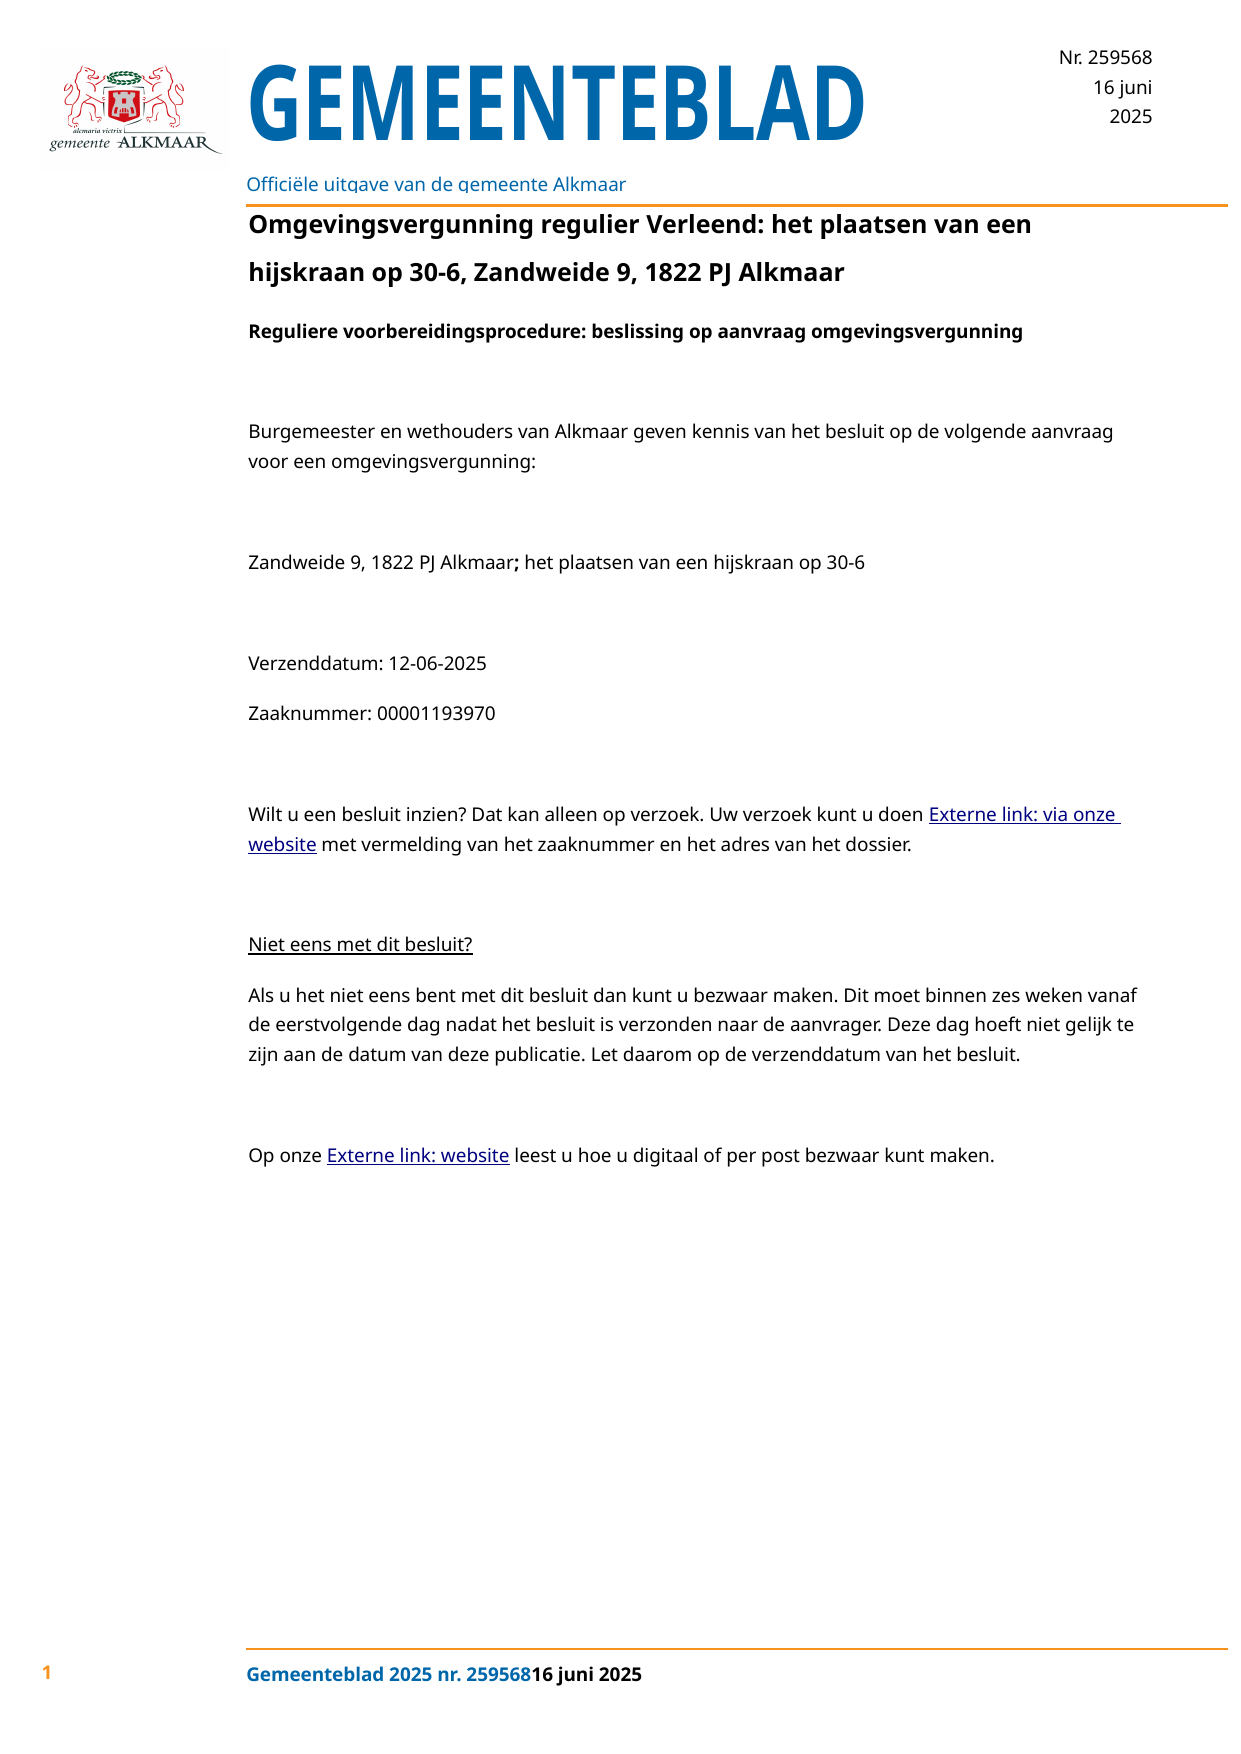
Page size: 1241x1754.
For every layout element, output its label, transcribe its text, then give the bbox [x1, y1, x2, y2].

text Op onze Externe link: website leest u hoe u digitaal of per post bezwaar kunt maken. [248, 1142, 1152, 1168]
picture [41, 47, 231, 172]
text Zaaknummer: 00001193970 [248, 700, 1152, 726]
text Verzenddatum: 12-06-2025 [248, 650, 1152, 676]
text Wilt u een besluit inzien? Dat kan alleen op verzoek. Uw verzoek kunt u doen Externe link: via onze website met vermelding van het zaaknummer en het adres van het dossier. [248, 801, 1152, 857]
text Niet eens met dit besluit? [248, 932, 1152, 957]
text Omgevingsvergunning regulier Verleend: het plaatsen van een hijskraan op 30-6, Zandweide 9, 1822 PJ Alkmaar [248, 207, 1152, 288]
text Reguliere voorbereidingsprocedure: beslissing op aanvraag omgevingsvergunning [248, 318, 1152, 344]
text Als u het niet eens bent met dit besluit dan kunt u bezwaar maken. Dit moet binnen zes weken vanaf de eerstvolgende dag nadat het besluit is verzonden naar de aanvrager. Deze dag hoeft niet gelijk te zijn aan de datum van deze publicatie. Let daarom op de verzenddatum van het besluit. [248, 982, 1152, 1067]
text Burgemeester en wethouders van Alkmaar geven kennis van het besluit op de volgende aanvraag voor een omgevingsvergunning: [248, 419, 1152, 474]
text Zandweide 9, 1822 PJ Alkmaar; het plaatsen van een hijskraan op 30-6 [248, 549, 1152, 575]
